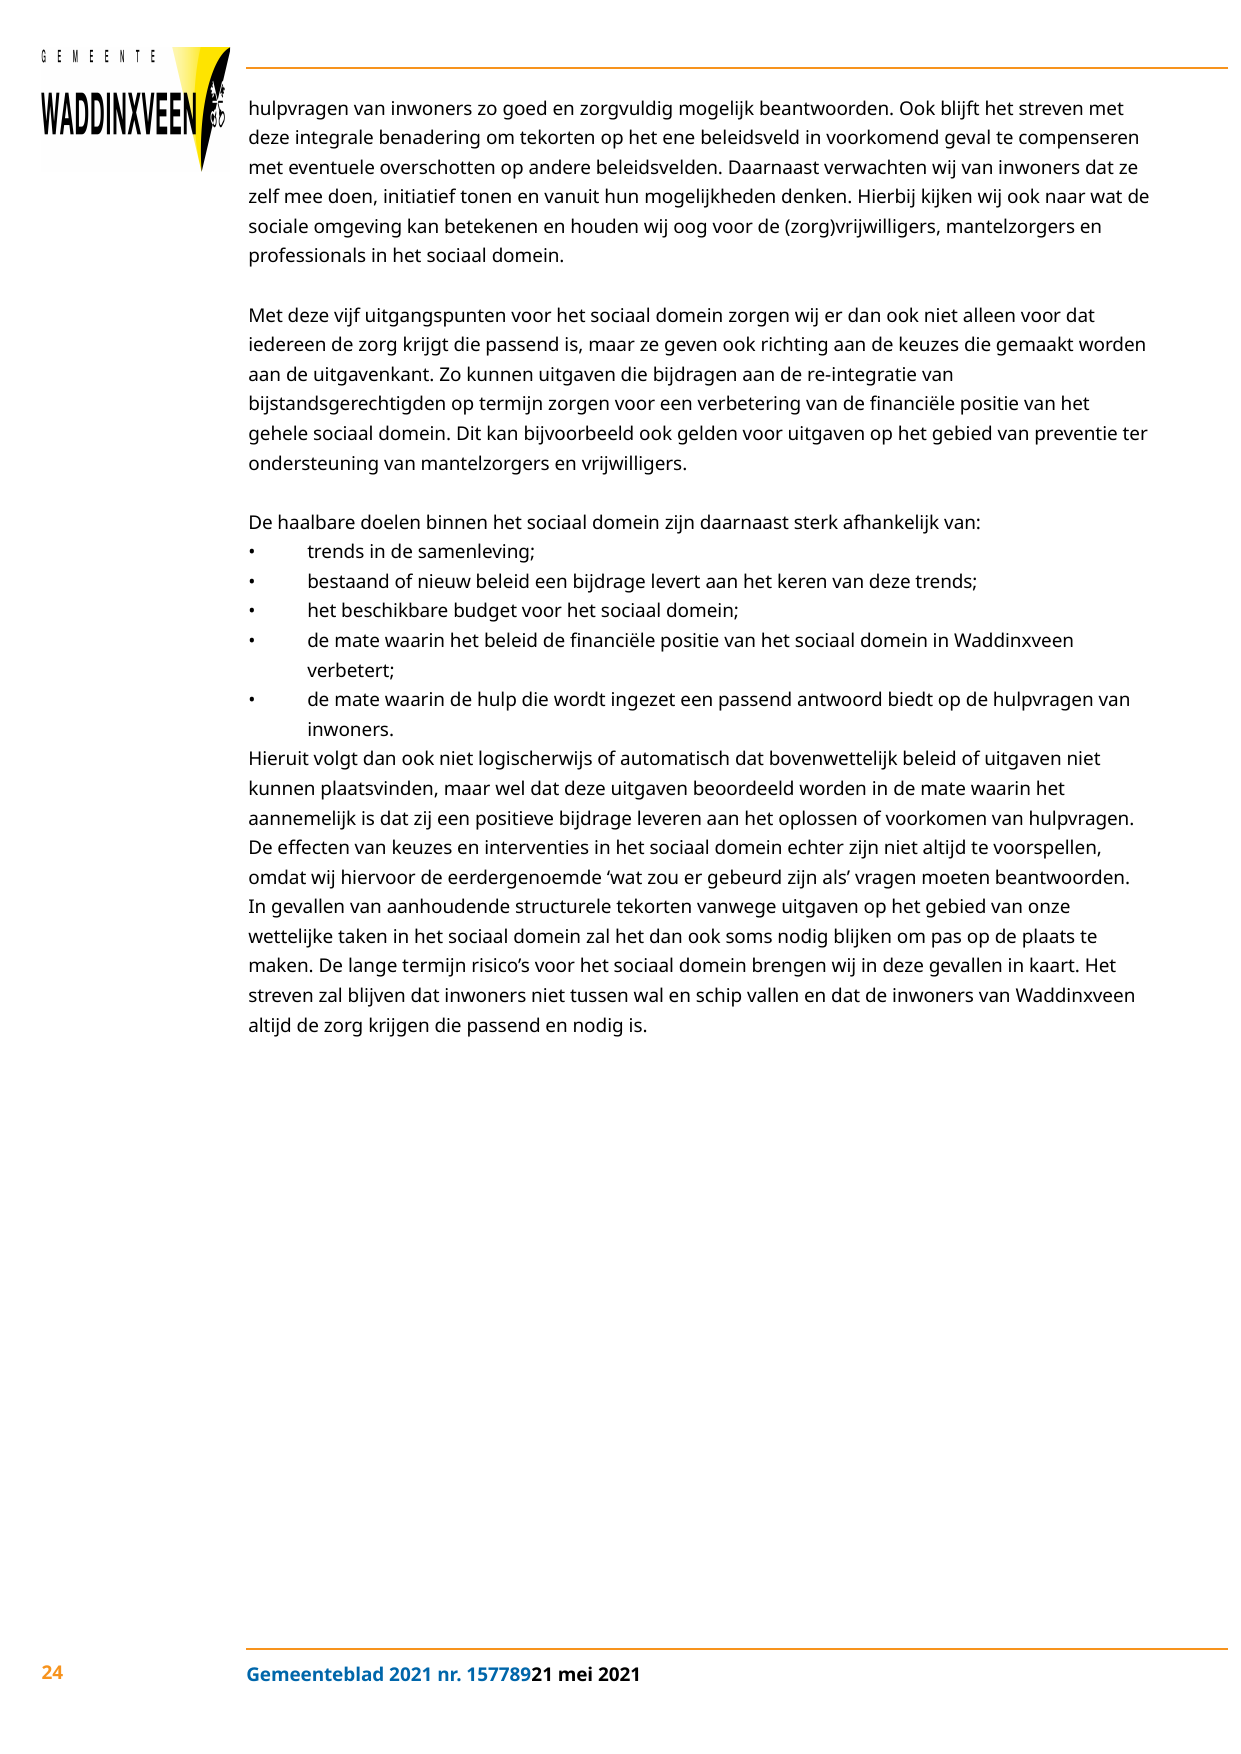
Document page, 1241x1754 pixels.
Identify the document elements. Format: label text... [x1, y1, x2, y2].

list trends in de samenleving; [248, 538, 1152, 564]
list bestaand of nieuw beleid een bijdrage levert aan het keren van deze trends; [248, 568, 1152, 594]
text Hieruit volgt dan ook niet logischerwijs of automatisch dat bovenwettelijk beleid of uitgaven niet kunnen plaatsvinden, maar wel dat deze uitgaven beoordeeld worden in de mate waarin het aannemelijk is dat zij een positieve bijdrage leveren aan het oplossen of voorkomen van hulpvragen. De effecten van keuzes en interventies in het sociaal domein echter zijn niet altijd te voorspellen, omdat wij hiervoor de eerdergenoemde ‘wat zou er gebeurd zijn als’ vragen moeten beantwoorden. In gevallen van aanhoudende structurele tekorten vanwege uitgaven op het gebied van onze wettelijke taken in het sociaal domein zal het dan ook soms nodig blijken om pas op de plaats te maken. De lange termijn risico’s voor het sociaal domein brengen wij in deze gevallen in kaart. Het streven zal blijven dat inwoners niet tussen wal en schip vallen en dat de inwoners van Waddinxveen altijd de zorg krijgen die passend en nodig is. [248, 746, 1152, 1038]
text De haalbare doelen binnen het sociaal domein zijn daarnaast sterk afhankelijk van: [248, 509, 1152, 535]
list de mate waarin het beleid de financiële positie van het sociaal domein in Waddinxveen verbetert; [248, 627, 1152, 683]
text hulpvragen van inwoners zo goed en zorgvuldig mogelijk beantwoorden. Ook blijft het streven met deze integrale benadering om tekorten op het ene beleidsveld in voorkomend geval te compenseren met eventuele overschotten op andere beleidsvelden. Daarnaast verwachten wij van inwoners dat ze zelf mee doen, initiatief tonen en vanuit hun mogelijkheden denken. Hierbij kijken wij ook naar wat de sociale omgeving kan betekenen en houden wij oog voor de (zorg)vrijwilligers, mantelzorgers en professionals in het sociaal domein. [248, 95, 1152, 268]
list het beschikbare budget voor het sociaal domein; [248, 598, 1152, 623]
text Met deze vijf uitgangspunten voor het sociaal domein zorgen wij er dan ook niet alleen voor dat iedereen de zorg krijgt die passend is, maar ze geven ook richting aan de keuzes die gemaakt worden aan de uitgavenkant. Zo kunnen uitgaven die bijdragen aan de re-integratie van bijstandsgerechtigden op termijn zorgen voor een verbetering van de financiële positie van het gehele sociaal domein. Dit kan bijvoorbeeld ook gelden voor uitgaven op het gebied van preventie ter ondersteuning van mantelzorgers en vrijwilligers. [248, 302, 1152, 476]
list de mate waarin de hulp die wordt ingezet een passend antwoord biedt op de hulpvragen van inwoners. [248, 686, 1152, 742]
picture [41, 47, 231, 172]
